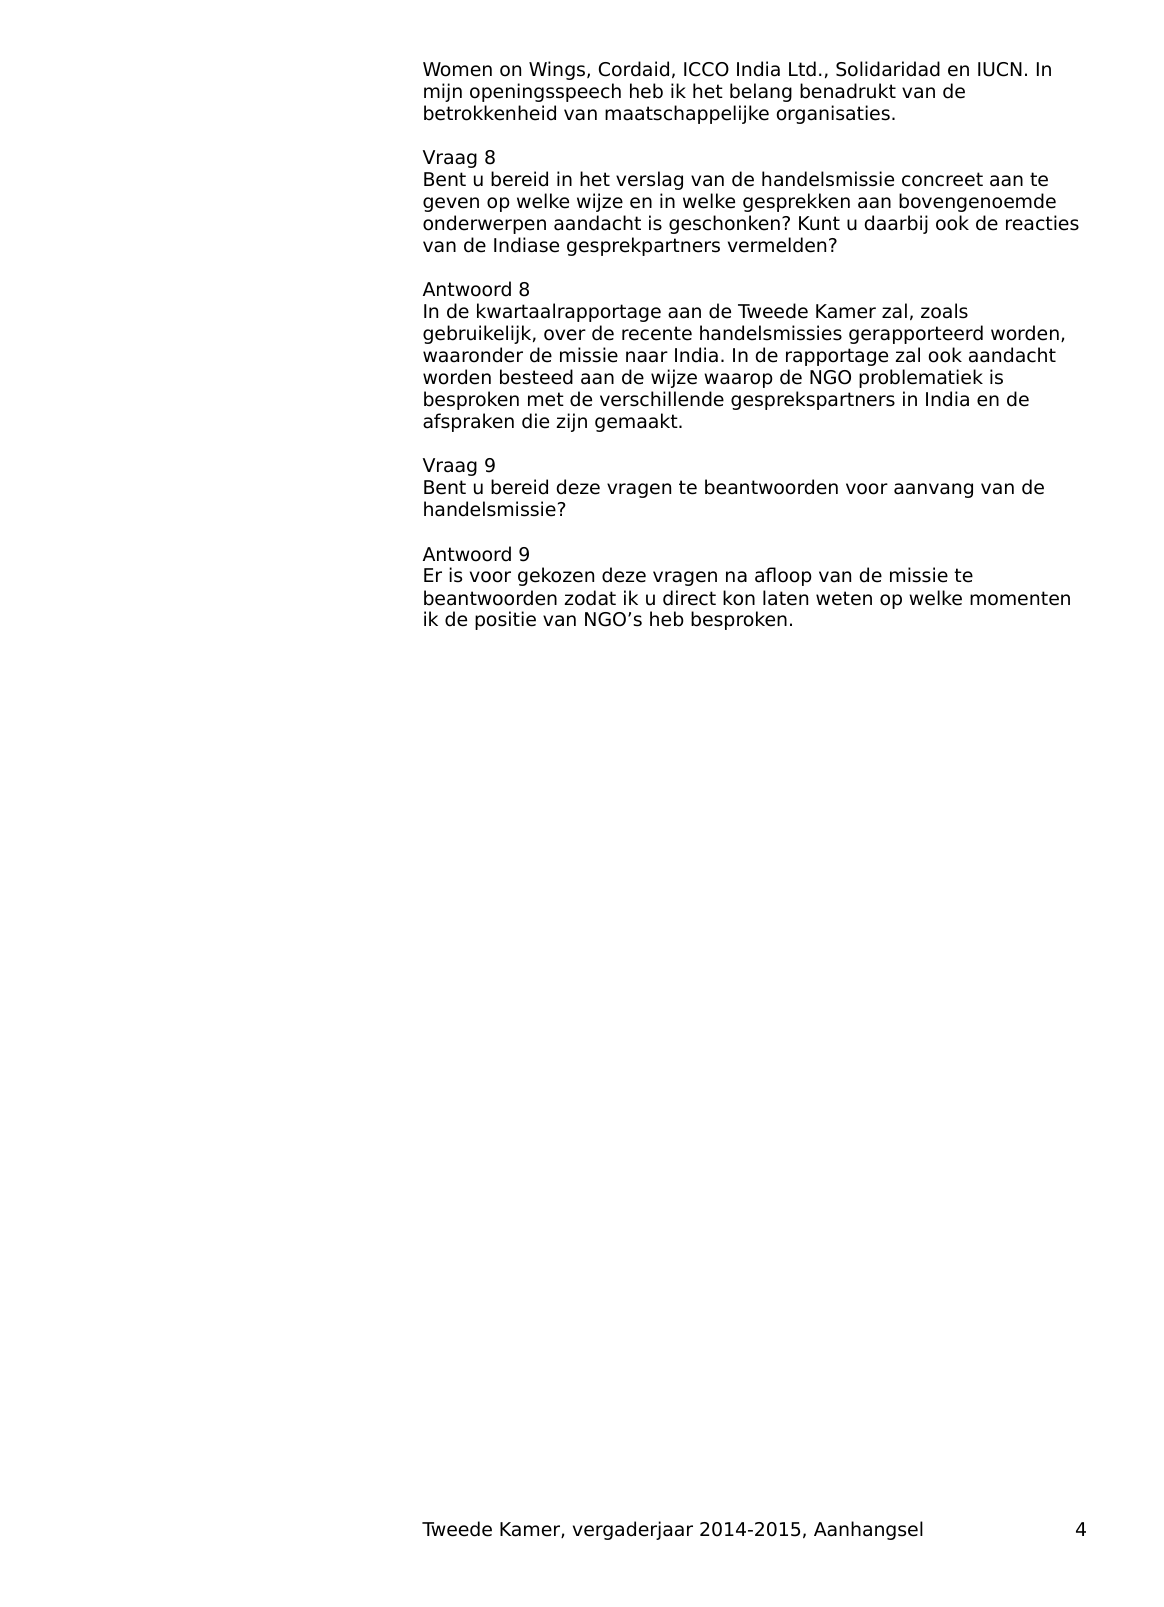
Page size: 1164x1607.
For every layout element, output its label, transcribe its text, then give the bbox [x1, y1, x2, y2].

text Bent u bereid in het verslag van de handelsmissie concreet aan te geven op welke wijze en in welke gesprekken aan bovengenoemde onderwerpen aandacht is geschonken? Kunt u daarbij ook de reacties van de Indiase gesprekpartners vermelden? [422, 169, 1087, 257]
text In de kwartaalrapportage aan de Tweede Kamer zal, zoals gebruikelijk, over de recente handelsmissies gerapporteerd worden, waaronder de missie naar India. In de rapportage zal ook aandacht worden besteed aan de wijze waarop de NGO problematiek is besproken met de verschillende gesprekspartners in India en de afspraken die zijn gemaakt. [422, 301, 1087, 433]
text Vraag 9 [422, 455, 1087, 477]
text Vraag 8 [422, 147, 1087, 169]
text Women on Wings, Cordaid, ICCO India Ltd., Solidaridad en IUCN. In mijn openingsspeech heb ik het belang benadrukt van de betrokkenheid van maatschappelijke organisaties. [422, 59, 1087, 125]
text Er is voor gekozen deze vragen na afloop van de missie te beantwoorden zodat ik u direct kon laten weten op welke momenten ik de positie van NGO’s heb besproken. [422, 565, 1087, 631]
text Antwoord 8 [422, 279, 1087, 301]
text Antwoord 9 [422, 543, 1087, 565]
text Bent u bereid deze vragen te beantwoorden voor aanvang van de handelsmissie? [422, 477, 1087, 521]
